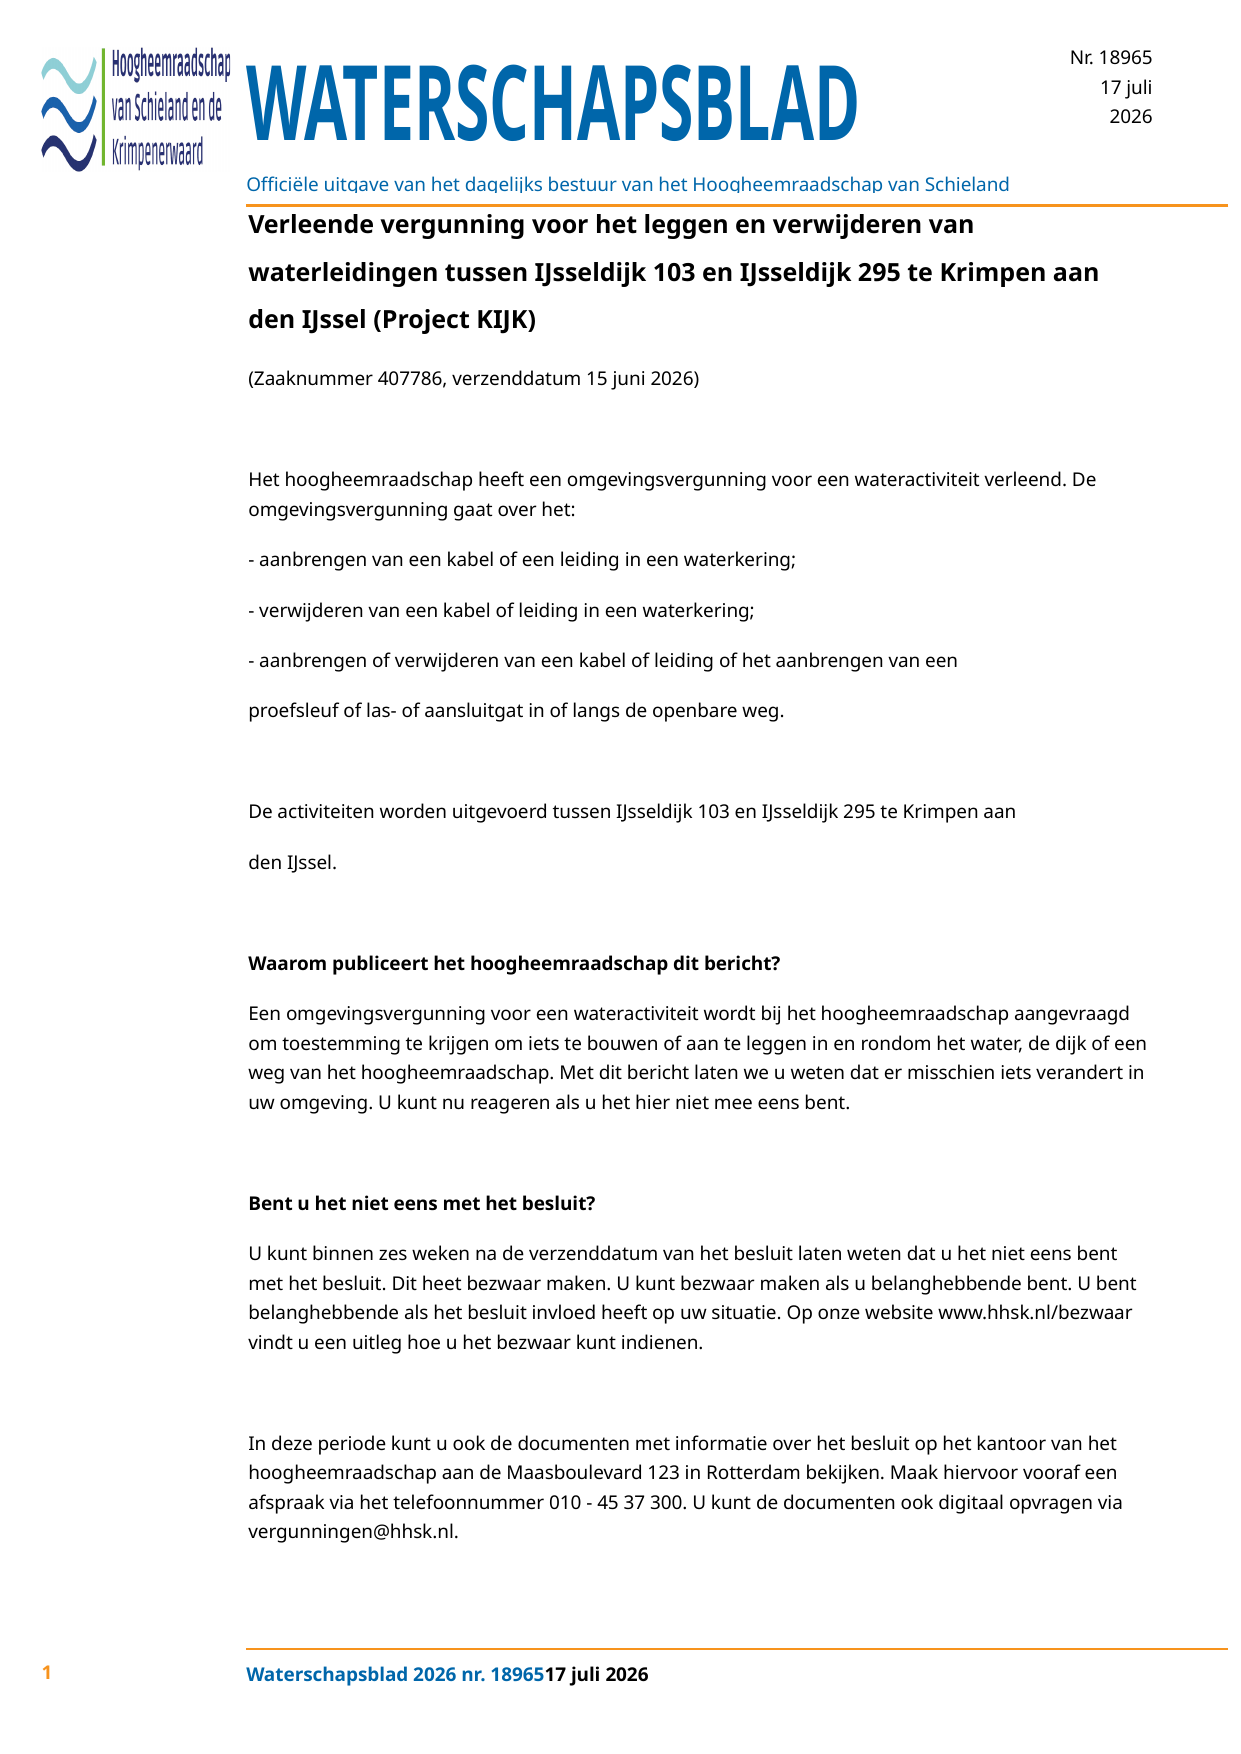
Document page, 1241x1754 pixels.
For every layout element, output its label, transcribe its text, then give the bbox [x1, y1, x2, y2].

text (Zaaknummer 407786, verzenddatum 15 juni 2026) [248, 366, 1152, 391]
text Bent u het niet eens met het besluit? [248, 1190, 1152, 1215]
text - aanbrengen of verwijderen van een kabel of leiding of het aanbrengen van een [248, 647, 1152, 673]
picture [41, 47, 231, 172]
text - aanbrengen van een kabel of een leiding in een waterkering; [248, 546, 1152, 572]
text Een omgevingsvergunning voor een wateractiviteit wordt bij het hoogheemraadschap aangevraagd om toestemming te krijgen om iets te bouwen of aan te leggen in en rondom het water, de dijk of een weg van het hoogheemraadschap. Met dit bericht laten we u weten dat er misschien iets verandert in uw omgeving. U kunt nu reageren als u het hier niet mee eens bent. [248, 1000, 1152, 1114]
text Het hoogheemraadschap heeft een omgevingsvergunning voor een wateractiviteit verleend. De omgevingsvergunning gaat over het: [248, 466, 1152, 522]
text proefsleuf of las- of aansluitgat in of langs de openbare weg. [248, 698, 1152, 723]
text De activiteiten worden uitgevoerd tussen IJsseldijk 103 en IJsseldijk 295 te Krimpen aan [248, 798, 1152, 824]
text den IJssel. [248, 849, 1152, 874]
text U kunt binnen zes weken na de verzenddatum van het besluit laten weten dat u het niet eens bent met het besluit. Dit heet bezwaar maken. U kunt bezwaar maken als u belanghebbende bent. U bent belanghebbende als het besluit invloed heeft op uw situatie. Op onze website www.hhsk.nl/bezwaar vindt u een uitleg hoe u het bezwaar kunt indienen. [248, 1240, 1152, 1354]
text Verleende vergunning voor het leggen en verwijderen van waterleidingen tussen IJsseldijk 103 en IJsseldijk 295 te Krimpen aan den IJssel (Project KIJK) [248, 207, 1152, 336]
text Waarom publiceert het hoogheemraadschap dit bericht? [248, 950, 1152, 975]
text - verwijderen van een kabel of leiding in een waterkering; [248, 597, 1152, 622]
text In deze periode kunt u ook de documenten met informatie over het besluit op het kantoor van het hoogheemraadschap aan de Maasboulevard 123 in Rotterdam bekijken. Maak hiervoor vooraf een afspraak via het telefoonnummer 010 - 45 37 300. U kunt de documenten ook digitaal opvragen via vergunningen@hhsk.nl. [248, 1430, 1152, 1544]
